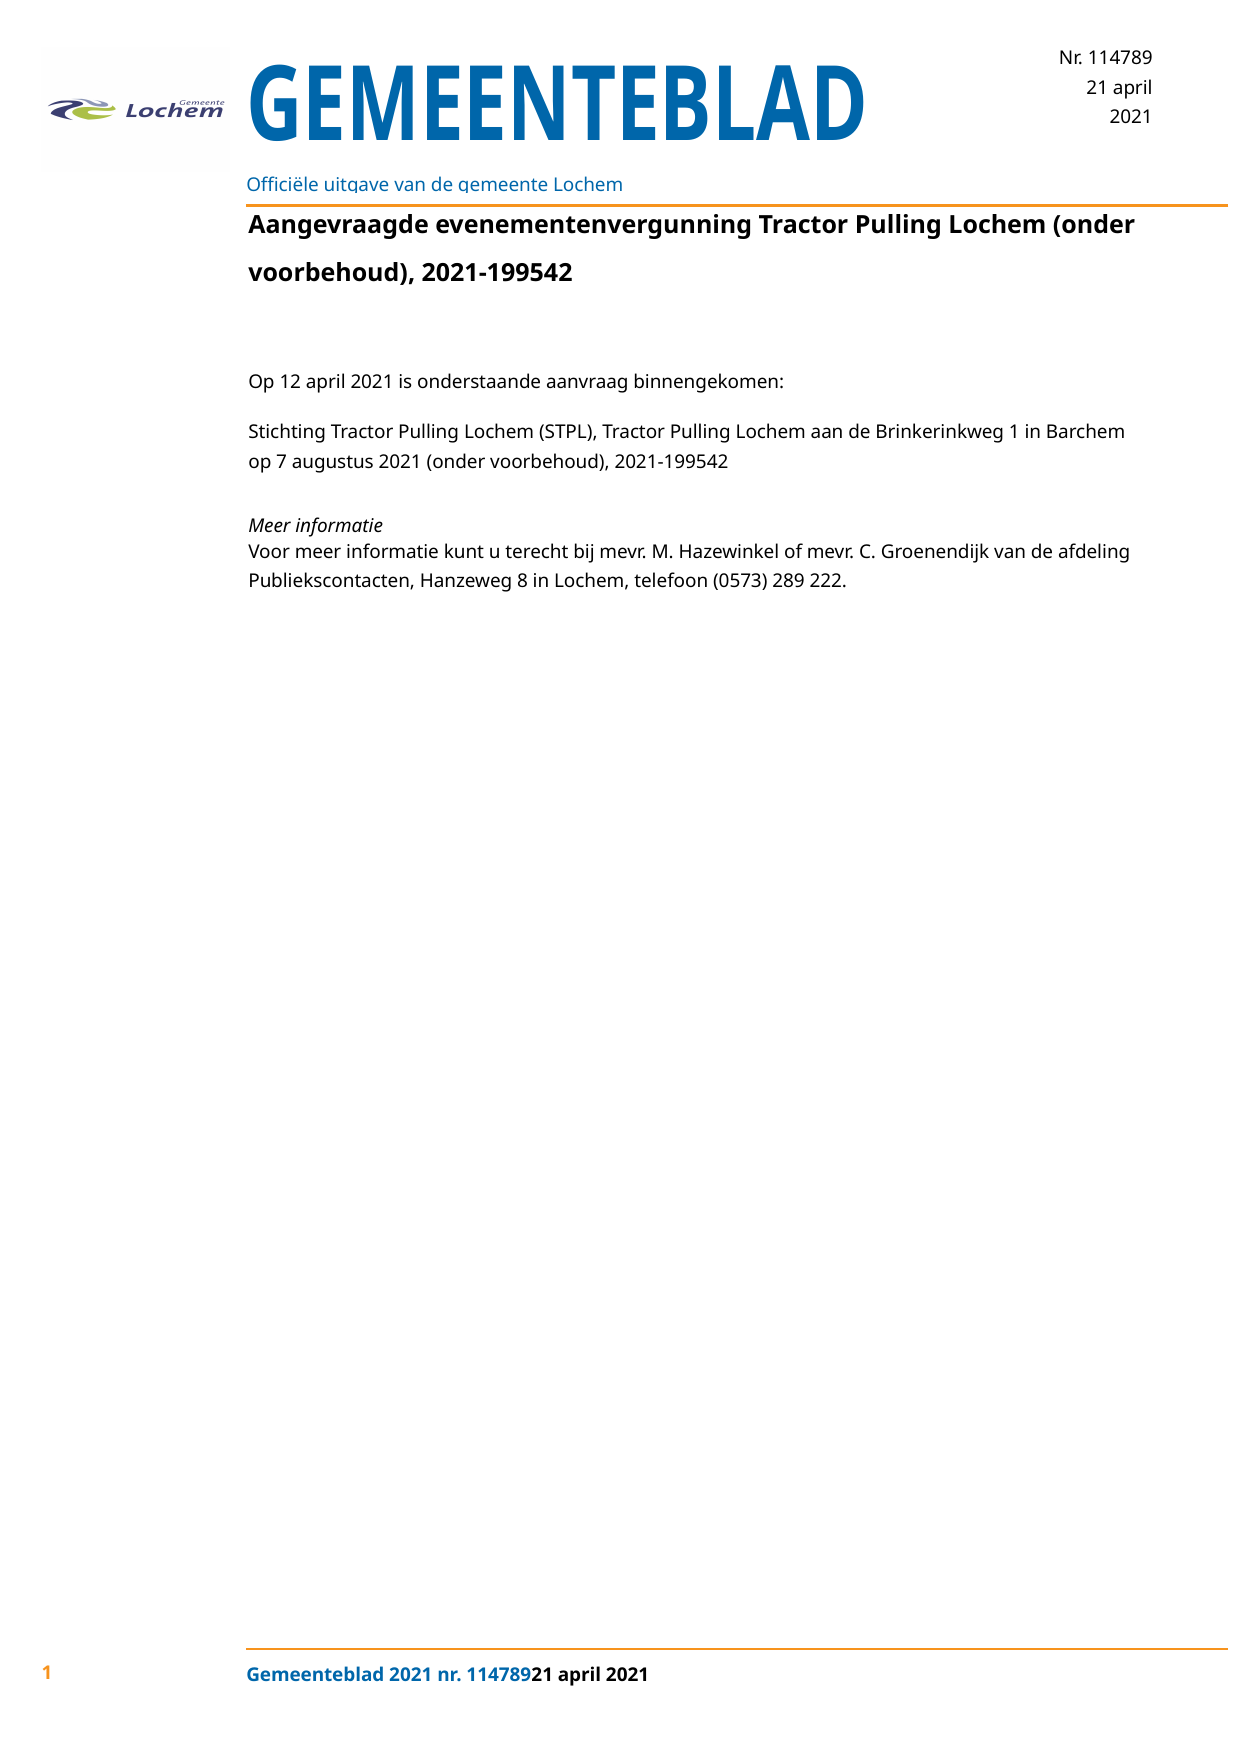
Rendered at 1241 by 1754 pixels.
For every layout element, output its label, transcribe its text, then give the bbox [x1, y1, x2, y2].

text Op 12 april 2021 is onderstaande aanvraag binnengekomen: [248, 368, 1152, 394]
picture [41, 47, 231, 172]
text Stichting Tractor Pulling Lochem (STPL), Tractor Pulling Lochem aan de Brinkerinkweg 1 in Barchem op 7 augustus 2021 (onder voorbehoud), 2021-199542 [248, 419, 1152, 474]
text Aangevraagde evenementenvergunning Tractor Pulling Lochem (onder voorbehoud), 2021-199542 [248, 207, 1152, 288]
text Meer informatie [248, 512, 1152, 538]
text Voor meer informatie kunt u terecht bij mevr. M. Hazewinkel of mevr. C. Groenendijk van de afdeling Publiekscontacten, Hanzeweg 8 in Lochem, telefoon (0573) 289 222. [248, 538, 1152, 593]
